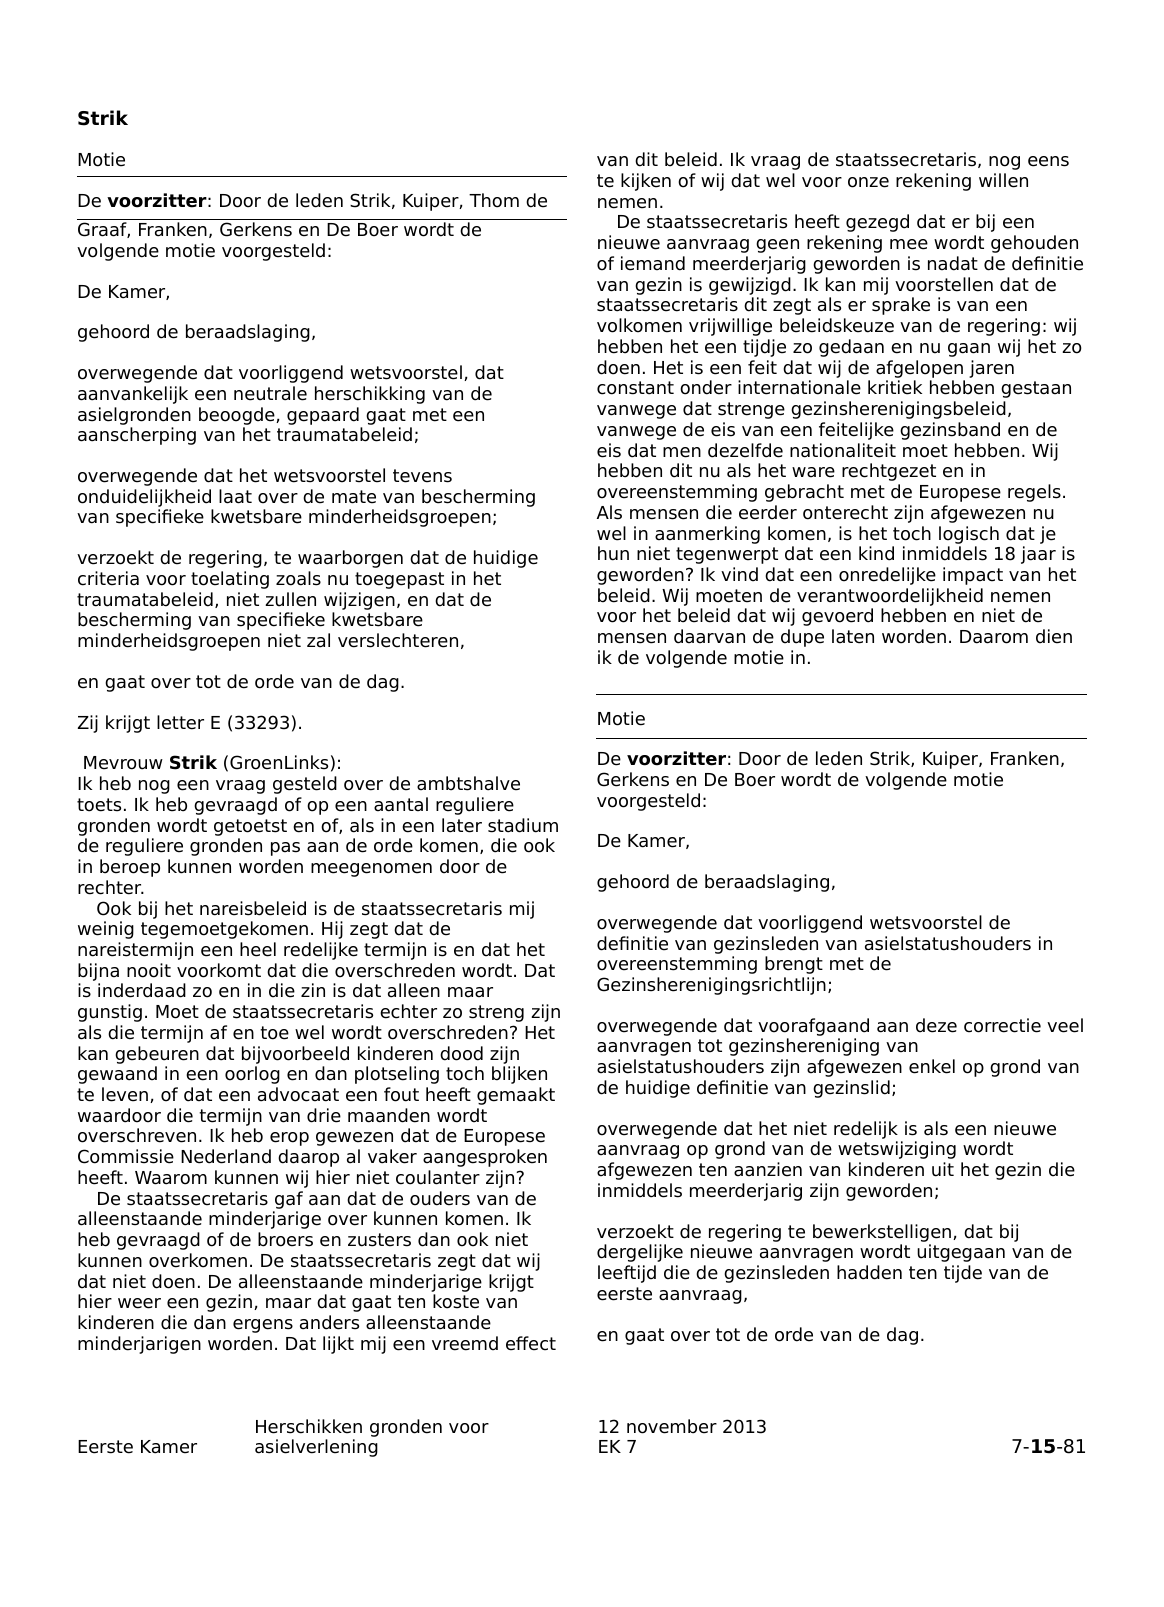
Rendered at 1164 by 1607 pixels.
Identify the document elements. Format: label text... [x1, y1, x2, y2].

text De staatssecretaris heeft gezegd dat er bij een nieuwe aanvraag geen rekening mee wordt gehouden of iemand meerderjarig geworden is nadat de definitie van gezin is gewijzigd. Ik kan mij voorstellen dat de staatssecretaris dit zegt als er sprake is van een volkomen vrijwillige beleidskeuze van de regering: wij hebben het een tijdje zo gedaan en nu gaan wij het zo doen. Het is een feit dat wij de afgelopen jaren constant onder internationale kritiek hebben gestaan vanwege dat strenge gezinsherenigingsbeleid, vanwege de eis van een feitelijke gezinsband en de eis dat men dezelfde nationaliteit moet hebben. Wij hebben dit nu als het ware rechtgezet en in overeenstemming gebracht met de Europese regels. Als mensen die eerder onterecht zijn afgewezen nu wel in aanmerking komen, is het toch logisch dat je hun niet tegenwerpt dat een kind inmiddels 18 jaar is geworden? Ik vind dat een onredelijke impact van het beleid. Wij moeten de verantwoordelijkheid nemen voor het beleid dat wij gevoerd hebben en niet de mensen daarvan de dupe laten worden. Daarom dien ik de volgende motie in. [596, 212, 1087, 668]
text van dit beleid. Ik vraag de staatssecretaris, nog eens te kijken of wij dat wel voor onze rekening willen nemen. [596, 150, 1087, 212]
text verzoekt de regering, te waarborgen dat de huidige criteria voor toelating zoals nu toegepast in het traumatabeleid, niet zullen wijzigen, en dat de bescherming van specifieke kwetsbare minderheidsgroepen niet zal verslechteren, [77, 548, 567, 652]
text De Kamer, [77, 282, 567, 302]
text Mevrouw Strik (GroenLinks): [77, 753, 567, 774]
text gehoord de beraadslaging, [77, 322, 567, 343]
text gehoord de beraadslaging, [596, 872, 1087, 893]
text verzoekt de regering te bewerkstelligen, dat bij dergelijke nieuwe aanvragen wordt uitgegaan van de leeftijd die de gezinsleden hadden ten tijde van de eerste aanvraag, [596, 1221, 1087, 1304]
text De Kamer, [596, 831, 1087, 852]
text De staatssecretaris gaf aan dat de ouders van de alleenstaande minderjarige over kunnen komen. Ik heb gevraagd of de broers en zusters dan ook niet kunnen overkomen. De staatssecretaris zegt dat wij dat niet doen. De alleenstaande minderjarige krijgt hier weer een gezin, maar dat gaat ten koste van kinderen die dan ergens anders alleenstaande minderjarigen worden. Dat lijkt mij een vreemd effect [77, 1188, 567, 1354]
text De voorzitter: Door de leden Strik, Kuiper, Franken, Gerkens en De Boer wordt de volgende motie voorgesteld: [596, 749, 1087, 811]
text Motie [77, 150, 567, 171]
text De voorzitter: Door de leden Strik, Kuiper, Thom de [77, 191, 567, 219]
text Motie [596, 708, 1087, 729]
text en gaat over tot de orde van de dag. [77, 672, 567, 692]
text overwegende dat het wetsvoorstel tevens onduidelijkheid laat over de mate van bescherming van specifieke kwetsbare minderheidsgroepen; [77, 466, 567, 528]
text overwegende dat het niet redelijk is als een nieuwe aanvraag op grond van de wetswijziging wordt afgewezen ten aanzien van kinderen uit het gezin die inmiddels meerderjarig zijn geworden; [596, 1118, 1087, 1201]
text Zij krijgt letter E (33293). [77, 712, 567, 733]
text overwegende dat voorliggend wetsvoorstel, dat aanvankelijk een neutrale herschikking van de asielgronden beoogde, gepaard gaat met een aanscherping van het traumatabeleid; [77, 363, 567, 446]
text overwegende dat voorafgaand aan deze correctie veel aanvragen tot gezinshereniging van asielstatushouders zijn afgewezen enkel op grond van de huidige definitie van gezinslid; [596, 1016, 1087, 1098]
text en gaat over tot de orde van de dag. [596, 1324, 1087, 1345]
text Graaf, Franken, Gerkens en De Boer wordt de volgende motie voorgesteld: [77, 220, 567, 262]
text Ook bij het nareisbeleid is de staatssecretaris mij weinig tegemoetgekomen. Hij zegt dat de nareistermijn een heel redelijke termijn is en dat het bijna nooit voorkomt dat die overschreden wordt. Dat is inderdaad zo en in die zin is dat alleen maar gunstig. Moet de staatssecretaris echter zo streng zijn als die termijn af en toe wel wordt overschreden? Het kan gebeuren dat bijvoorbeeld kinderen dood zijn gewaand in een oorlog en dan plotseling toch blijken te leven, of dat een advocaat een fout heeft gemaakt waardoor die termijn van drie maanden wordt overschreven. Ik heb erop gewezen dat de Europese Commissie Nederland daarop al vaker aangesproken heeft. Waarom kunnen wij hier niet coulanter zijn? [77, 898, 567, 1188]
text Ik heb nog een vraag gesteld over de ambtshalve toets. Ik heb gevraagd of op een aantal reguliere gronden wordt getoetst en of, als in een later stadium de reguliere gronden pas aan de orde komen, die ook in beroep kunnen worden meegenomen door de rechter. [77, 774, 567, 898]
text overwegende dat voorliggend wetsvoorstel de definitie van gezinsleden van asielstatushouders in overeenstemming brengt met de Gezinsherenigingsrichtlijn; [596, 913, 1087, 996]
